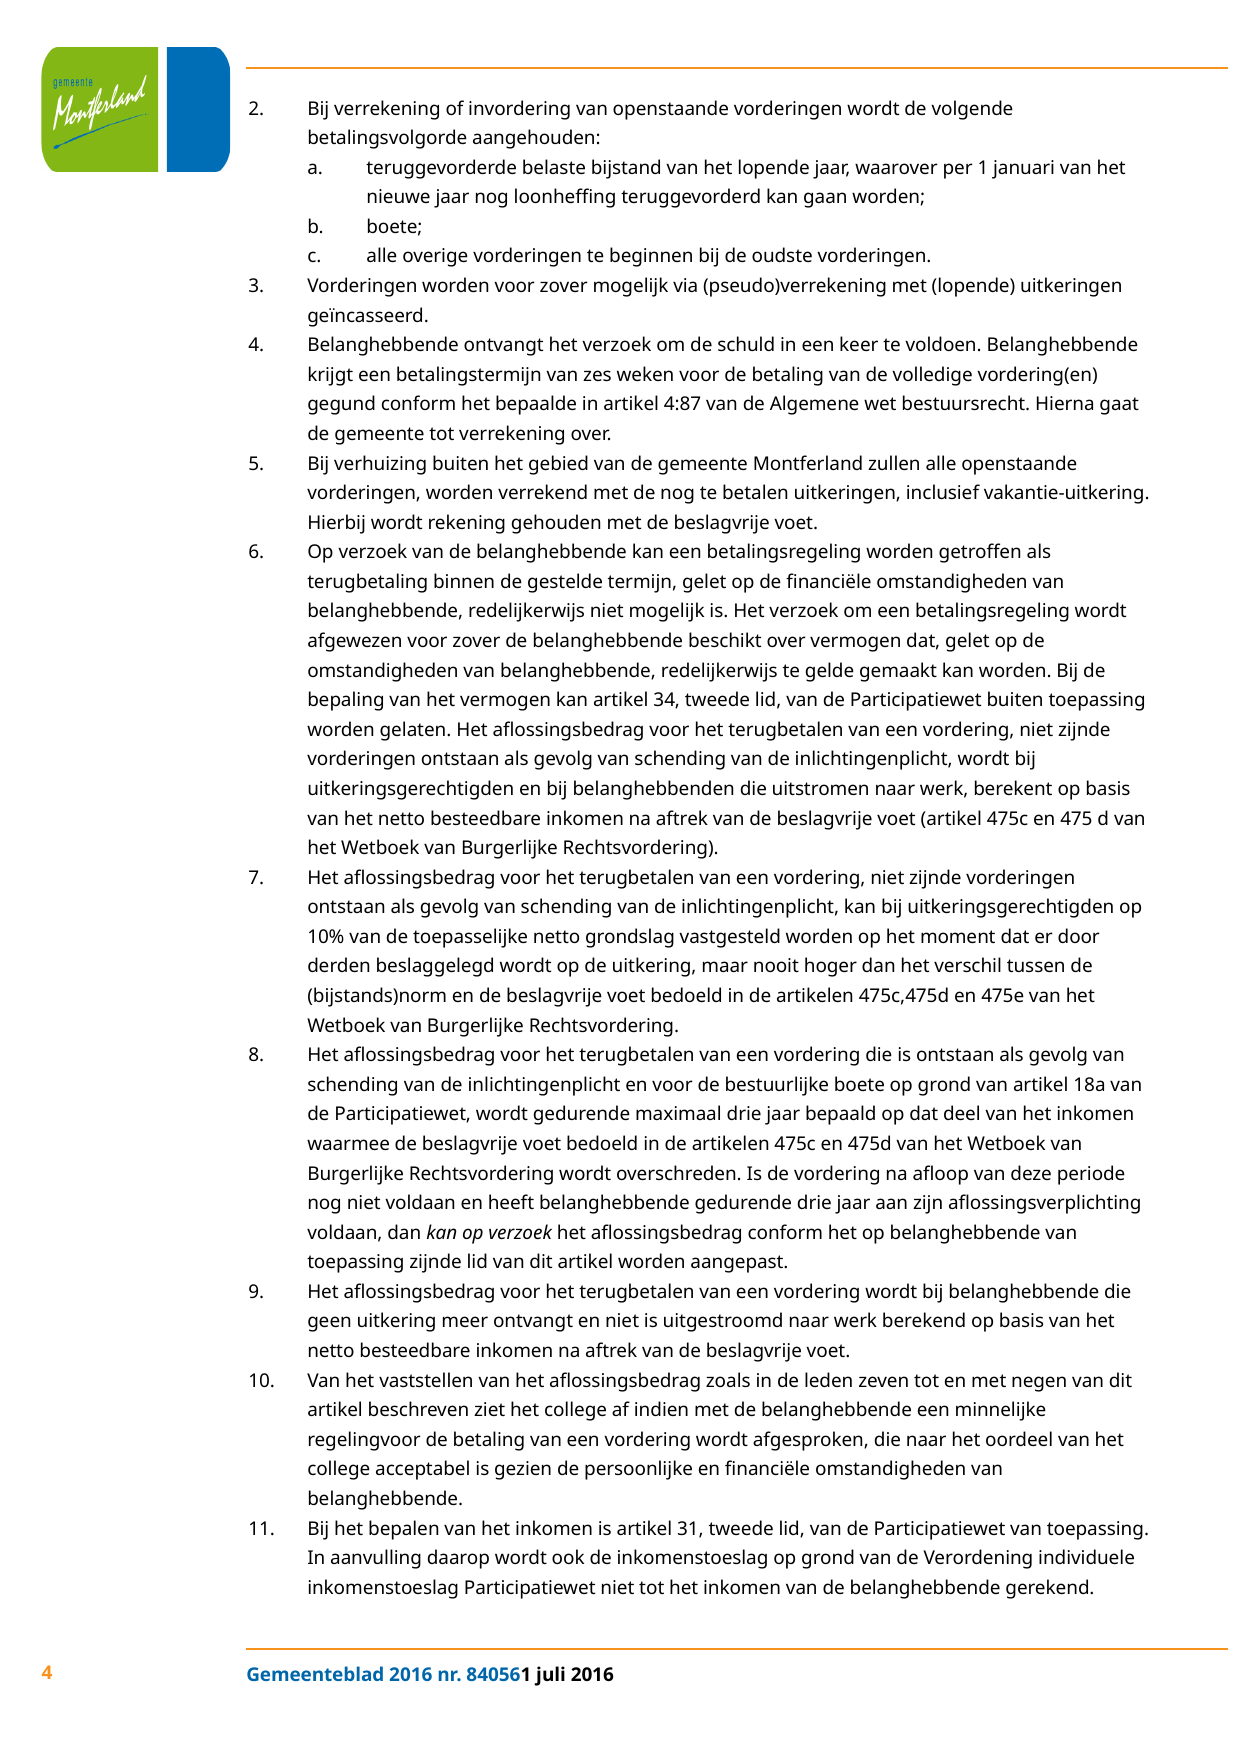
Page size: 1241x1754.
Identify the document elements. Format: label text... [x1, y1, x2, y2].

list Het aflossingsbedrag voor het terugbetalen van een vordering, niet zijnde vorderingen ontstaan als gevolg van schending van de inlichtingenplicht, kan bij uitkeringsgerechtigden op 10% van de toepasselijke netto grondslag vastgesteld worden op het moment dat er door derden beslaggelegd wordt op de uitkering, maar nooit hoger dan het verschil tussen de (bijstands)norm en de beslagvrije voet bedoeld in de artikelen 475c,475d en 475e van het Wetboek van Burgerlijke Rechtsvordering. [248, 864, 1152, 1038]
list Op verzoek van de belanghebbende kan een betalingsregeling worden getroffen als terugbetaling binnen de gestelde termijn, gelet op de financiële omstandigheden van belanghebbende, redelijkerwijs niet mogelijk is. Het verzoek om een betalingsregeling wordt afgewezen voor zover de belanghebbende beschikt over vermogen dat, gelet op de omstandigheden van belanghebbende, redelijkerwijs te gelde gemaakt kan worden. Bij de bepaling van het vermogen kan artikel 34, tweede lid, van de Participatiewet buiten toepassing worden gelaten. Het aflossingsbedrag voor het terugbetalen van een vordering, niet zijnde vorderingen ontstaan als gevolg van schending van de inlichtingenplicht, wordt bij uitkeringsgerechtigden en bij belanghebbenden die uitstromen naar werk, berekent op basis van het netto besteedbare inkomen na aftrek van de beslagvrije voet (artikel 475c en 475 d van het Wetboek van Burgerlijke Rechtsvordering). [248, 538, 1152, 860]
list boete; [307, 213, 1152, 239]
list Van het vaststellen van het aflossingsbedrag zoals in de leden zeven tot en met negen van dit artikel beschreven ziet het college af indien met de belanghebbende een minnelijke regelingvoor de betaling van een vordering wordt afgesproken, die naar het oordeel van het college acceptabel is gezien de persoonlijke en financiële omstandigheden van belanghebbende. [248, 1367, 1152, 1511]
list Vorderingen worden voor zover mogelijk via (pseudo)verrekening met (lopende) uitkeringen geïncasseerd. [248, 272, 1152, 328]
list Bij het bepalen van het inkomen is artikel 31, tweede lid, van de Participatiewet van toepassing. In aanvulling daarop wordt ook de inkomenstoeslag op grond van de Verordening individuele inkomenstoeslag Participatiewet niet tot het inkomen van de belanghebbende gerekend. [248, 1515, 1152, 1600]
list alle overige vorderingen te beginnen bij de oudste vorderingen. [307, 243, 1152, 268]
list Het aflossingsbedrag voor het terugbetalen van een vordering wordt bij belanghebbende die geen uitkering meer ontvangt en niet is uitgestroomd naar werk berekend op basis van het netto besteedbare inkomen na aftrek van de beslagvrije voet. [248, 1278, 1152, 1363]
list Bij verhuizing buiten het gebied van de gemeente Montferland zullen alle openstaande vorderingen, worden verrekend met de nog te betalen uitkeringen, inclusief vakantie-uitkering. Hierbij wordt rekening gehouden met de beslagvrije voet. [248, 450, 1152, 535]
list Het aflossingsbedrag voor het terugbetalen van een vordering die is ontstaan als gevolg van schending van de inlichtingenplicht en voor de bestuurlijke boete op grond van artikel 18a van de Participatiewet, wordt gedurende maximaal drie jaar bepaald op dat deel van het inkomen waarmee de beslagvrije voet bedoeld in de artikelen 475c en 475d van het Wetboek van Burgerlijke Rechtsvordering wordt overschreden. Is de vordering na afloop van deze periode nog niet voldaan en heeft belanghebbende gedurende drie jaar aan zijn aflossingsverplichting voldaan, dan kan op verzoek het aflossingsbedrag conform het op belanghebbende van toepassing zijnde lid van dit artikel worden aangepast. [248, 1041, 1152, 1274]
list teruggevorderde belaste bijstand van het lopende jaar, waarover per 1 januari van het nieuwe jaar nog loonheffing teruggevorderd kan gaan worden; [307, 154, 1152, 209]
picture [41, 47, 231, 172]
list Belanghebbende ontvangt het verzoek om de schuld in een keer te voldoen. Belanghebbende krijgt een betalingstermijn van zes weken voor de betaling van de volledige vordering(en) gegund conform het bepaalde in artikel 4:87 van de Algemene wet bestuursrecht. Hierna gaat de gemeente tot verrekening over. [248, 331, 1152, 446]
list Bij verrekening of invordering van openstaande vorderingen wordt de volgende betalingsvolgorde aangehouden: [248, 95, 1152, 150]
